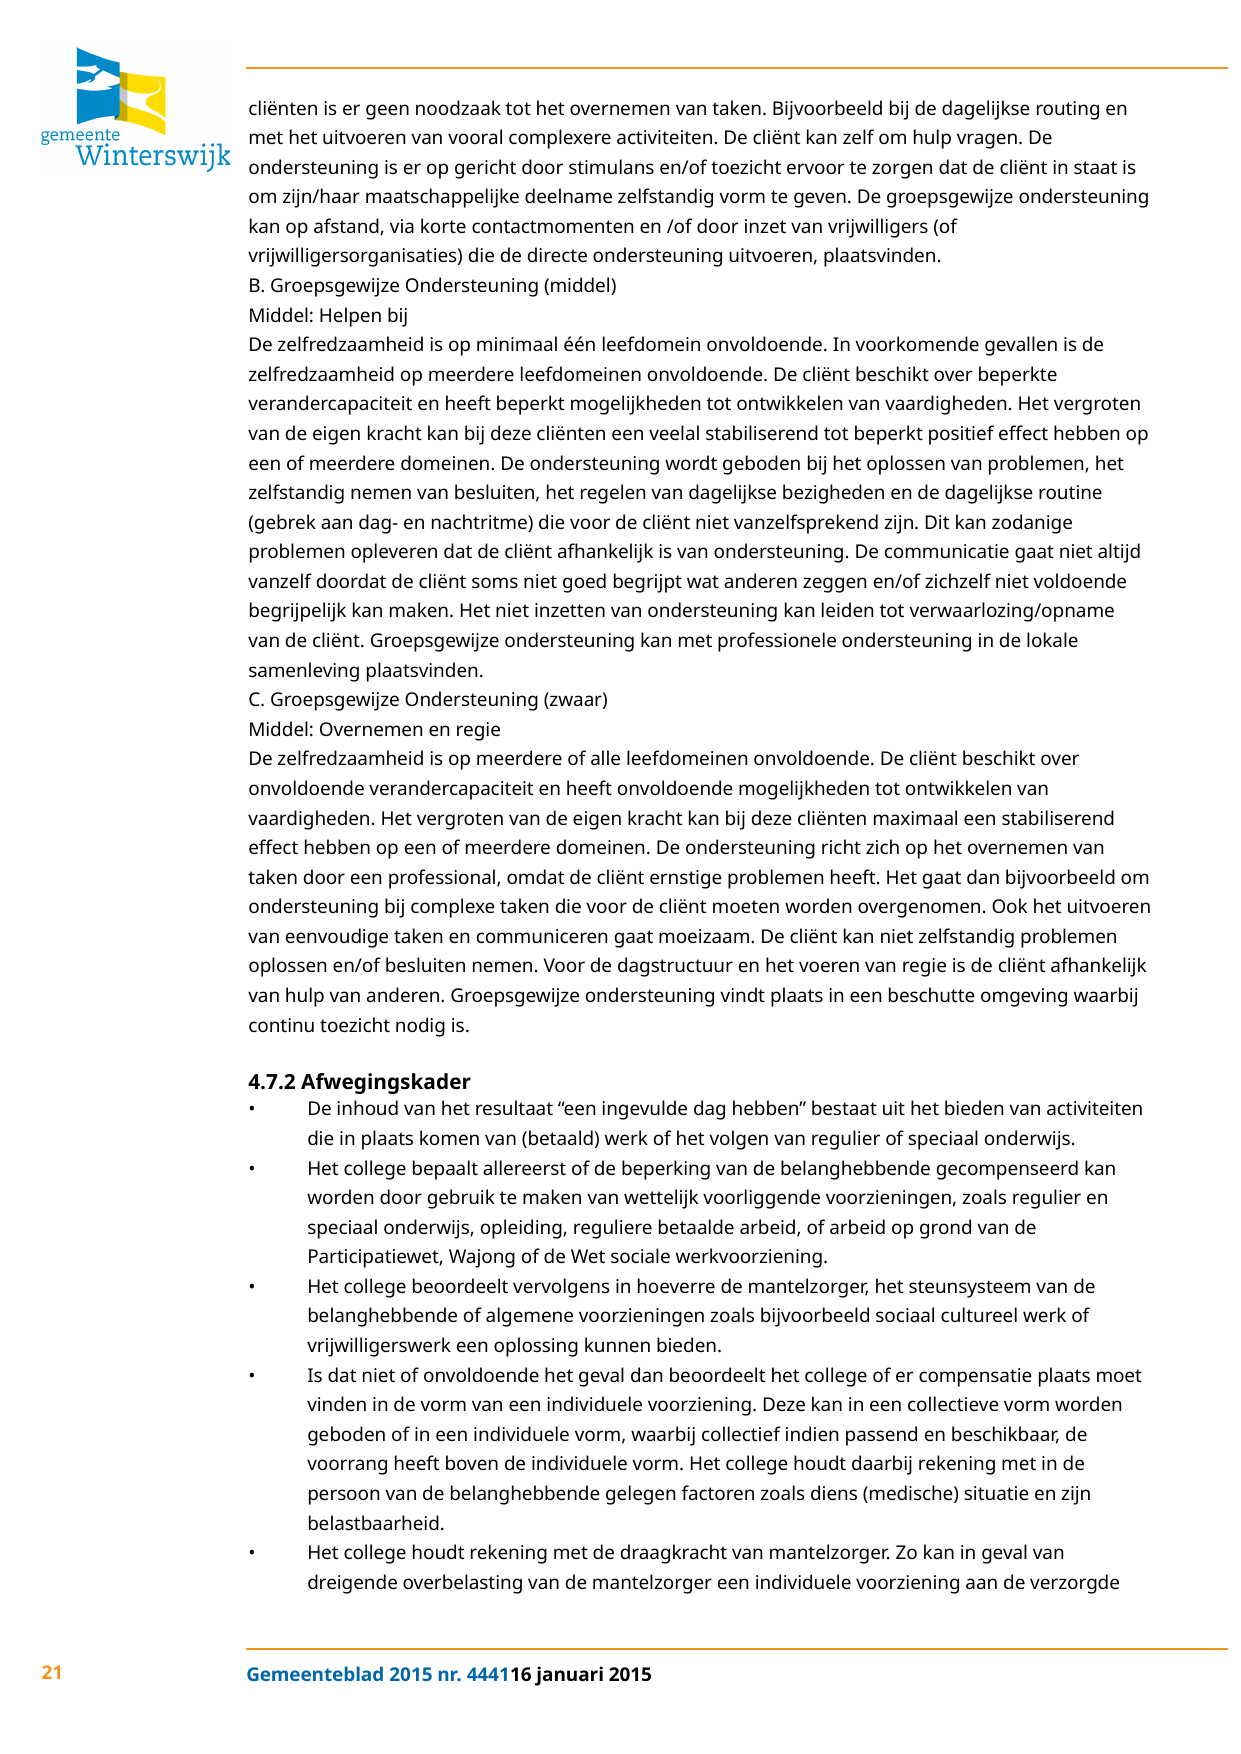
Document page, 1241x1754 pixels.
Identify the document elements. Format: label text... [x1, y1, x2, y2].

picture [225, 153, 231, 162]
list Het college bepaalt allereerst of de beperking van de belanghebbende gecompenseerd kan worden door gebruik te maken van wettelijk voorliggende voorzieningen, zoals regulier en speciaal onderwijs, opleiding, reguliere betaalde arbeid, of arbeid op grond van de Participatiewet, Wajong of de Wet sociale werkvoorziening. [248, 1155, 1152, 1269]
list Is dat niet of onvoldoende het geval dan beoordeelt het college of er compensatie plaats moet vinden in de vorm van een individuele voorziening. Deze kan in een collectieve vorm worden geboden of in een individuele vorm, waarbij collectief indien passend en beschikbaar, de voorrang heeft boven de individuele vorm. Het college houdt daarbij rekening met in de persoon van de belanghebbende gelegen factoren zoals diens (medische) situatie en zijn belastbaarheid. [248, 1362, 1152, 1536]
list Het college houdt rekening met de draagkracht van mantelzorger. Zo kan in geval van dreigende overbelasting van de mantelzorger een individuele voorziening aan de verzorgde [248, 1539, 1152, 1595]
text C. Groepsgewijze Ondersteuning (zwaar) [248, 686, 1152, 712]
text De zelfredzaamheid is op minimaal één leefdomein onvoldoende. In voorkomende gevallen is de zelfredzaamheid op meerdere leefdomeinen onvoldoende. De cliënt beschikt over beperkte verandercapaciteit en heeft beperkt mogelijkheden tot ontwikkelen van vaardigheden. Het vergroten van de eigen kracht kan bij deze cliënten een veelal stabiliserend tot beperkt positief effect hebben op een of meerdere domeinen. De ondersteuning wordt geboden bij het oplossen van problemen, het zelfstandig nemen van besluiten, het regelen van dagelijkse bezigheden en de dagelijkse routine (gebrek aan dag- en nachtritme) die voor de cliënt niet vanzelfsprekend zijn. Dit kan zodanige problemen opleveren dat de cliënt afhankelijk is van ondersteuning. De communicatie gaat niet altijd vanzelf doordat de cliënt soms niet goed begrijpt wat anderen zeggen en/of zichzelf niet voldoende begrijpelijk kan maken. Het niet inzetten van ondersteuning kan leiden tot verwaarlozing/opname van de cliënt. Groepsgewijze ondersteuning kan met professionele ondersteuning in de lokale samenleving plaatsvinden. [248, 331, 1152, 683]
text cliënten is er geen noodzaak tot het overnemen van taken. Bijvoorbeeld bij de dagelijkse routing en met het uitvoeren van vooral complexere activiteiten. De cliënt kan zelf om hulp vragen. De ondersteuning is er op gericht door stimulans en/of toezicht ervoor te zorgen dat de cliënt in staat is om zijn/haar maatschappelijke deelname zelfstandig vorm te geven. De groepsgewijze ondersteuning kan op afstand, via korte contactmomenten en /of door inzet van vrijwilligers (of vrijwilligersorganisaties) die de directe ondersteuning uitvoeren, plaatsvinden. [248, 95, 1152, 268]
list Het college beoordeelt vervolgens in hoeverre de mantelzorger, het steunsysteem van de belanghebbende of algemene voorzieningen zoals bijvoorbeeld sociaal cultureel werk of vrijwilligerswerk een oplossing kunnen bieden. [248, 1273, 1152, 1358]
text Middel: Helpen bij [248, 302, 1152, 328]
text B. Groepsgewijze Ondersteuning (middel) [248, 272, 1152, 298]
text Middel: Overnemen en regie [248, 716, 1152, 742]
list De inhoud van het resultaat “een ingevulde dag hebben” bestaat uit het bieden van activiteiten die in plaats komen van (betaald) werk of het volgen van regulier of speciaal onderwijs. [248, 1096, 1152, 1151]
text De zelfredzaamheid is op meerdere of alle leefdomeinen onvoldoende. De cliënt beschikt over onvoldoende verandercapaciteit en heeft onvoldoende mogelijkheden tot ontwikkelen van vaardigheden. Het vergroten van de eigen kracht kan bij deze cliënten maximaal een stabiliserend effect hebben op een of meerdere domeinen. De ondersteuning richt zich op het overnemen van taken door een professional, omdat de cliënt ernstige problemen heeft. Het gaat dan bijvoorbeeld om ondersteuning bij complexe taken die voor de cliënt moeten worden overgenomen. Ook het uitvoeren van eenvoudige taken en communiceren gaat moeizaam. De cliënt kan niet zelfstandig problemen oplossen en/of besluiten nemen. Voor de dagstructuur en het voeren van regie is de cliënt afhankelijk van hulp van anderen. Groepsgewijze ondersteuning vindt plaats in een beschutte omgeving waarbij continu toezicht nodig is. [248, 746, 1152, 1038]
text 4.7.2 Afwegingskader [248, 1067, 1152, 1096]
picture [41, 47, 231, 172]
